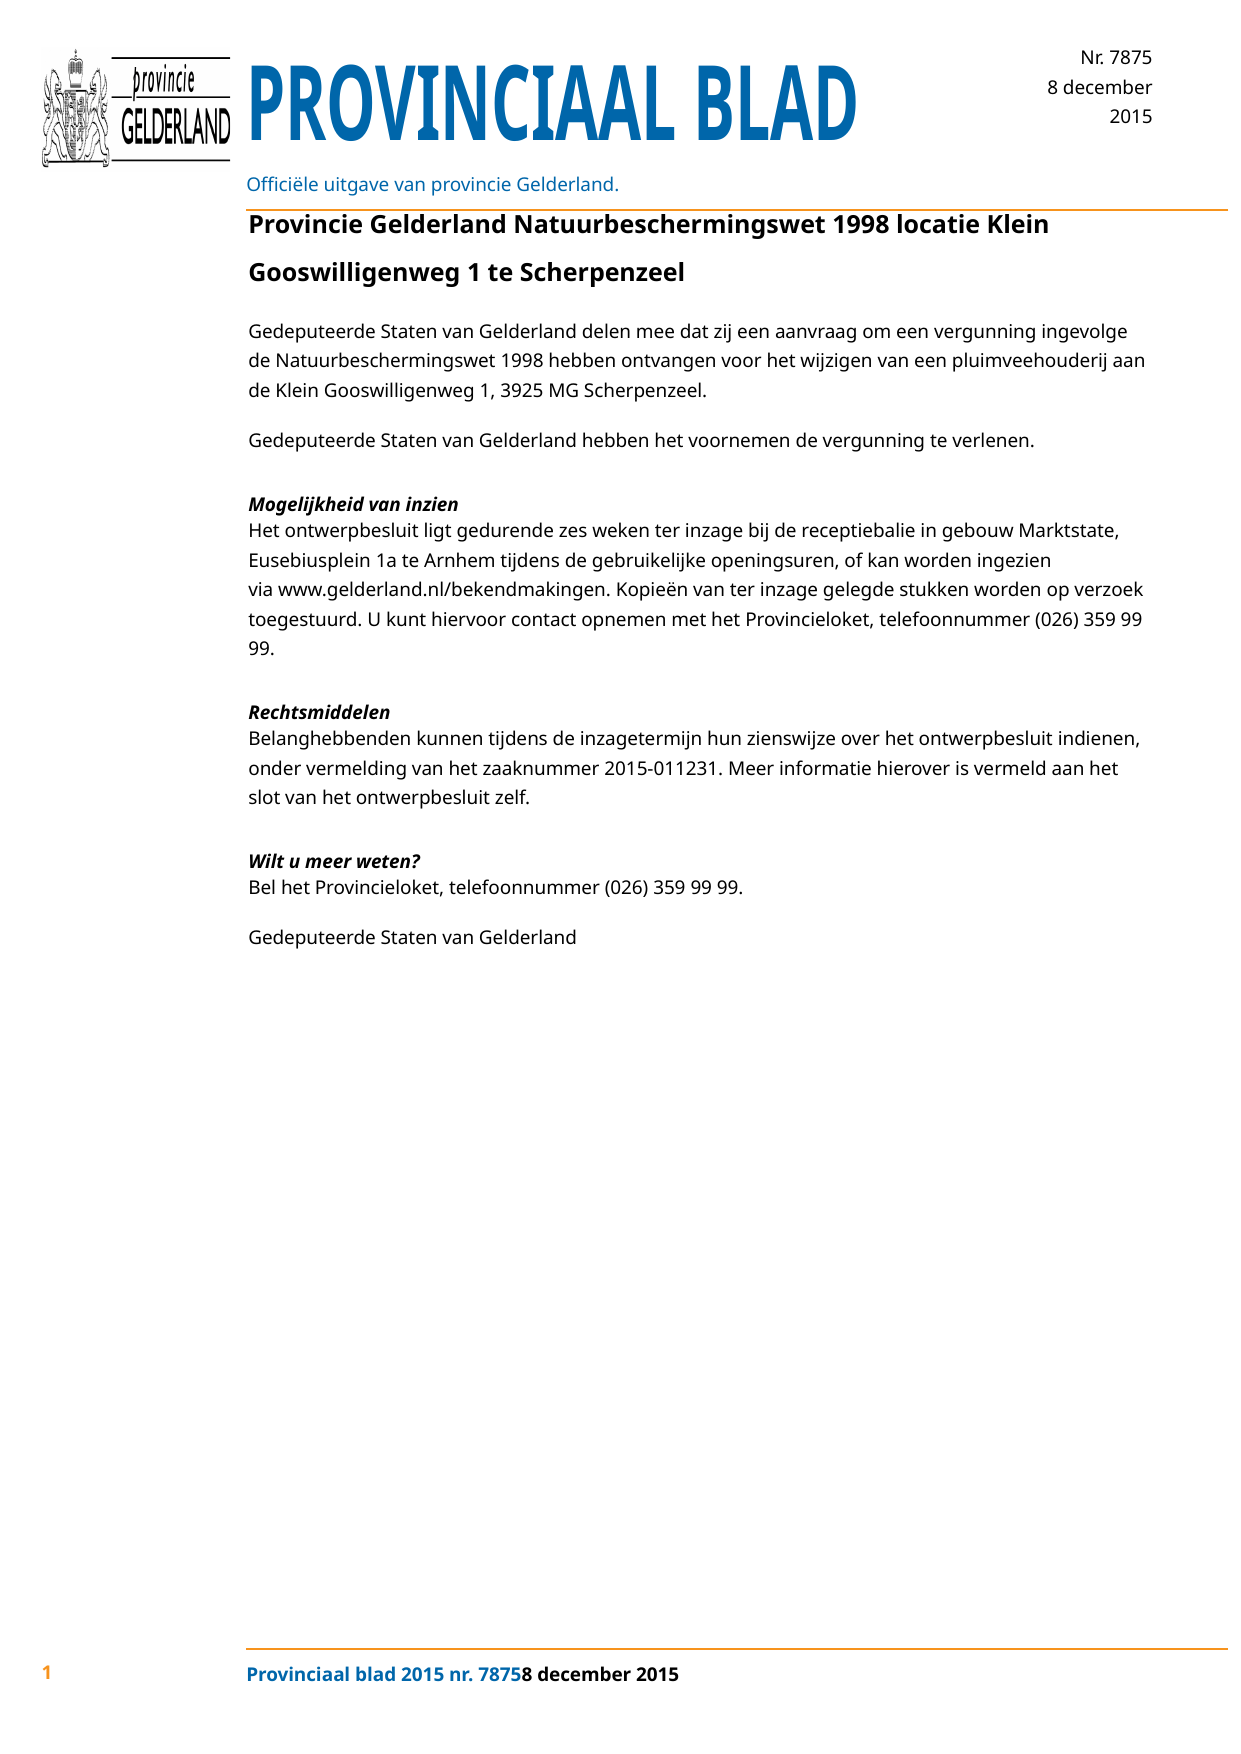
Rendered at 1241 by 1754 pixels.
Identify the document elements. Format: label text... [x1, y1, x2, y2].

picture [41, 47, 231, 172]
text Gedeputeerde Staten van Gelderland delen mee dat zij een aanvraag om een vergunning ingevolge de Natuurbeschermingswet 1998 hebben ontvangen voor het wijzigen van een pluimveehouderij aan de Klein Gooswilligenweg 1, 3925 MG Scherpenzeel. [248, 318, 1152, 403]
text Provincie Gelderland Natuurbeschermingswet 1998 locatie Klein Gooswilligenweg 1 te Scherpenzeel [248, 211, 1152, 288]
text Bel het Provincieloket, telefoonnummer (026) 359 99 99. [248, 874, 1152, 900]
text Gedeputeerde Staten van Gelderland [248, 924, 1152, 950]
text Wilt u meer weten? [248, 848, 1152, 874]
text Rechtsmiddelen [248, 699, 1152, 725]
text Mogelijkheid van inzien [248, 491, 1152, 517]
text Belanghebbenden kunnen tijdens de inzagetermijn hun zienswijze over het ontwerpbesluit indienen, onder vermelding van het zaaknummer 2015-011231. Meer informatie hierover is vermeld aan het slot van het ontwerpbesluit zelf. [248, 725, 1152, 810]
text Gedeputeerde Staten van Gelderland hebben het voornemen de vergunning te verlenen. [248, 427, 1152, 453]
text Het ontwerpbesluit ligt gedurende zes weken ter inzage bij de receptiebalie in gebouw Marktstate, Eusebiusplein 1a te Arnhem tijdens de gebruikelijke openingsuren, of kan worden ingezien via www.gelderland.nl/bekendmakingen. Kopieën van ter inzage gelegde stukken worden op verzoek toegestuurd. U kunt hiervoor contact opnemen met het Provincieloket, telefoonnummer (026) 359 99 99. [248, 517, 1152, 661]
